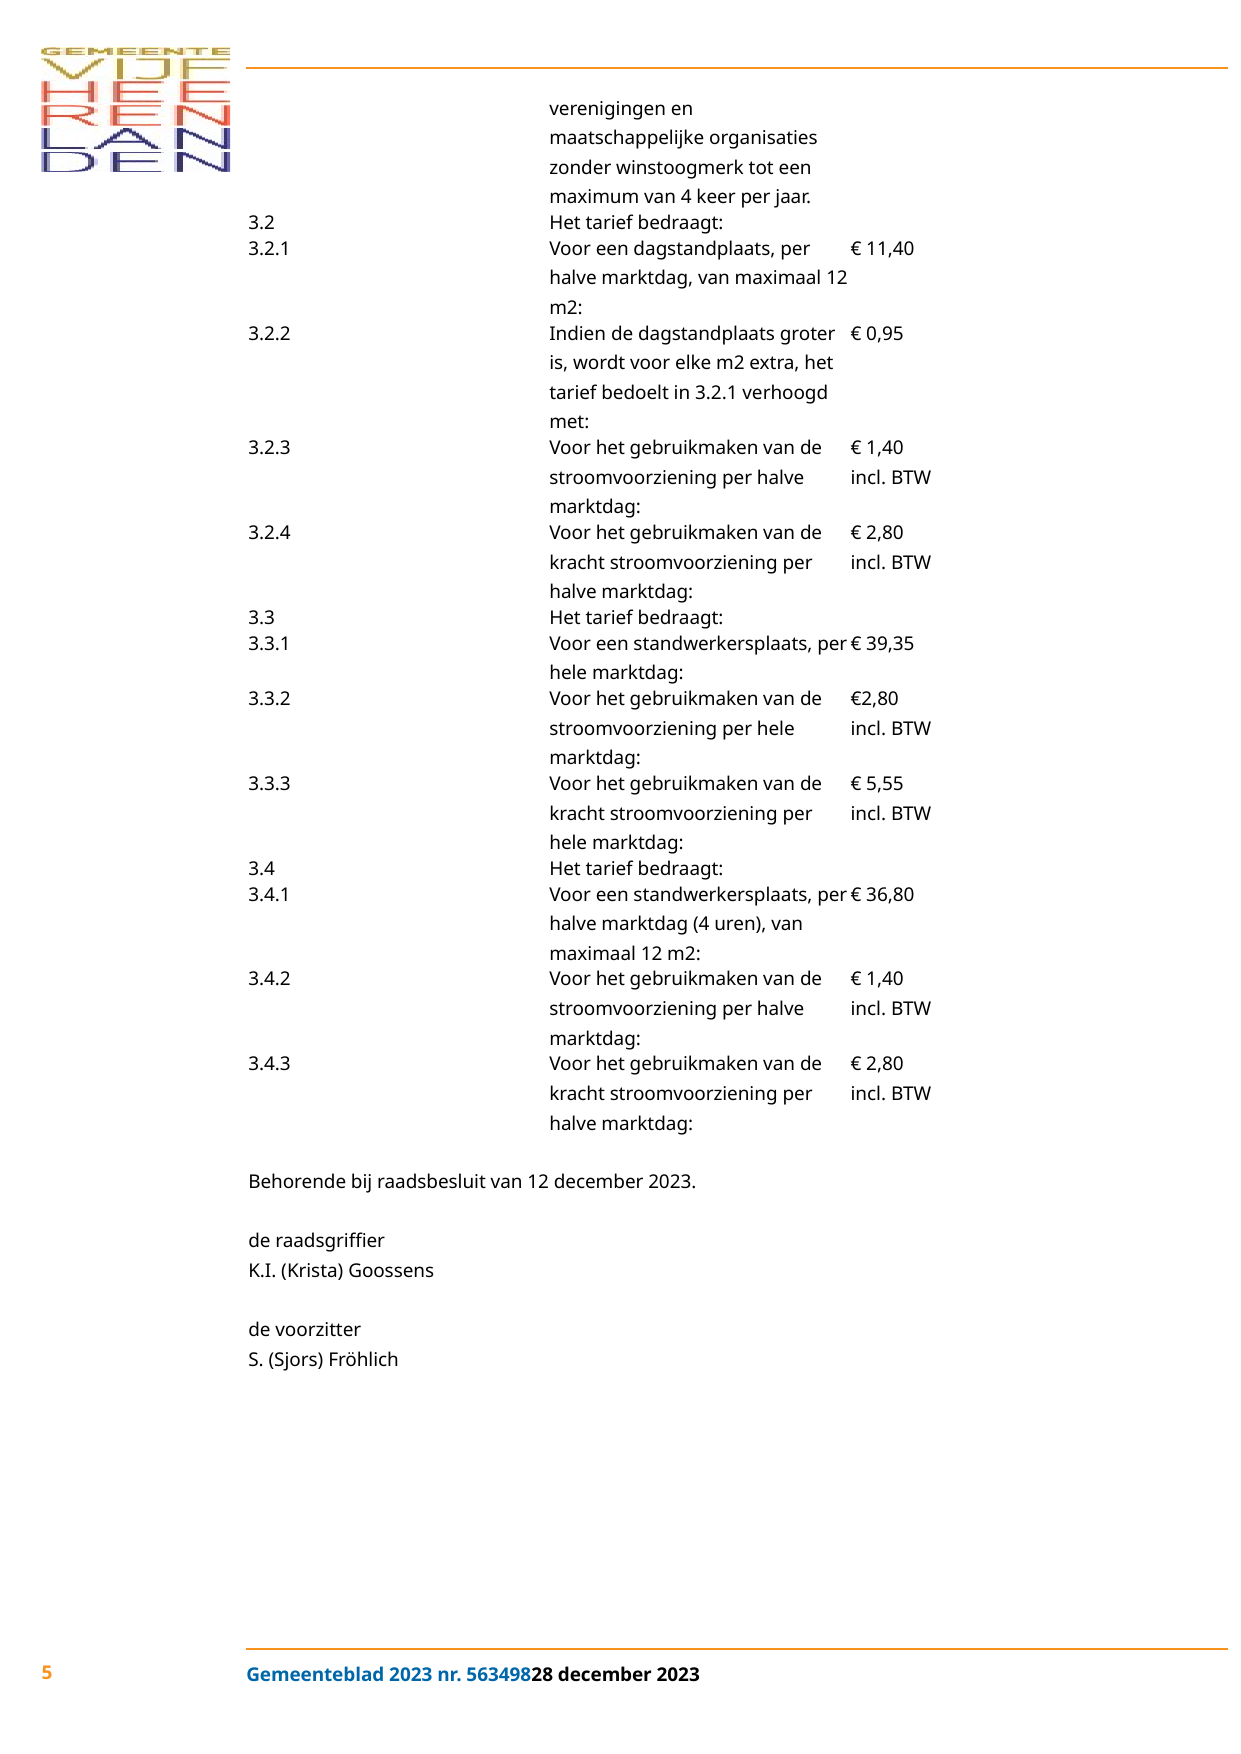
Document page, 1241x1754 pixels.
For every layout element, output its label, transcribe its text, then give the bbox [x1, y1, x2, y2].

table_cell 3.4 [248, 855, 549, 881]
picture [41, 47, 231, 172]
table_cell Voor het gebruikmaken van de kracht stroomvoorziening per halve marktdag: [549, 1051, 850, 1135]
table_cell 3.2.4 [248, 519, 549, 604]
table_cell € 1,40 incl. BTW [850, 966, 1152, 1051]
table_cell [248, 95, 549, 209]
table_cell 3.4.3 [248, 1051, 549, 1135]
table_cell [850, 95, 1152, 209]
table_cell 3.2.3 [248, 434, 549, 519]
table_cell 3.2 [248, 209, 549, 235]
table_cell Voor het gebruikmaken van de stroomvoorziening per hele marktdag: [549, 685, 850, 770]
table_cell 3.4.2 [248, 966, 549, 1051]
text K.I. (Krista) Goossens [248, 1257, 1152, 1283]
table_cell 3.3 [248, 604, 549, 630]
table_cell Voor een standwerkersplaats, per halve marktdag (4 uren), van maximaal 12 m2: [549, 881, 850, 966]
table_cell [850, 209, 1152, 235]
table_cell € 36,80 [850, 881, 1152, 966]
table_cell [850, 855, 1152, 881]
table_cell Voor een standwerkersplaats, per hele marktdag: [549, 630, 850, 685]
table_cell Voor het gebruikmaken van de stroomvoorziening per halve marktdag: [549, 966, 850, 1051]
text S. (Sjors) Fröhlich [248, 1346, 1152, 1371]
table_cell € 2,80 incl. BTW [850, 519, 1152, 604]
table_cell Het tarief bedraagt: [549, 855, 850, 881]
table_cell € 39,35 [850, 630, 1152, 685]
table_cell Voor het gebruikmaken van de stroomvoorziening per halve marktdag: [549, 434, 850, 519]
table_cell €2,80 incl. BTW [850, 685, 1152, 770]
table_cell Voor een dagstandplaats, per halve marktdag, van maximaal 12 m2: [549, 235, 850, 320]
text Behorende bij raadsbesluit van 12 december 2023. [248, 1168, 1152, 1194]
table_cell verenigingen en maatschappelijke organisaties zonder winstoogmerk tot een maximum van 4 keer per jaar. [549, 95, 850, 209]
table_cell € 0,95 [850, 320, 1152, 434]
table_cell € 5,55 incl. BTW [850, 770, 1152, 855]
table_cell € 2,80 incl. BTW [850, 1051, 1152, 1135]
table_cell 3.3.1 [248, 630, 549, 685]
table_cell [850, 604, 1152, 630]
table_cell 3.4.1 [248, 881, 549, 966]
table_cell Het tarief bedraagt: [549, 209, 850, 235]
table_cell 3.2.1 [248, 235, 549, 320]
table_cell Voor het gebruikmaken van de kracht stroomvoorziening per halve marktdag: [549, 519, 850, 604]
table_cell 3.3.3 [248, 770, 549, 855]
table_cell Indien de dagstandplaats groter is, wordt voor elke m2 extra, het tarief bedoelt in 3.2.1 verhoogd met: [549, 320, 850, 434]
table_cell € 11,40 [850, 235, 1152, 320]
table_cell Voor het gebruikmaken van de kracht stroomvoorziening per hele marktdag: [549, 770, 850, 855]
table_cell 3.2.2 [248, 320, 549, 434]
table_cell 3.3.2 [248, 685, 549, 770]
table_cell Het tarief bedraagt: [549, 604, 850, 630]
text de raadsgriffier [248, 1227, 1152, 1253]
text de voorzitter [248, 1316, 1152, 1342]
table_cell € 1,40 incl. BTW [850, 434, 1152, 519]
